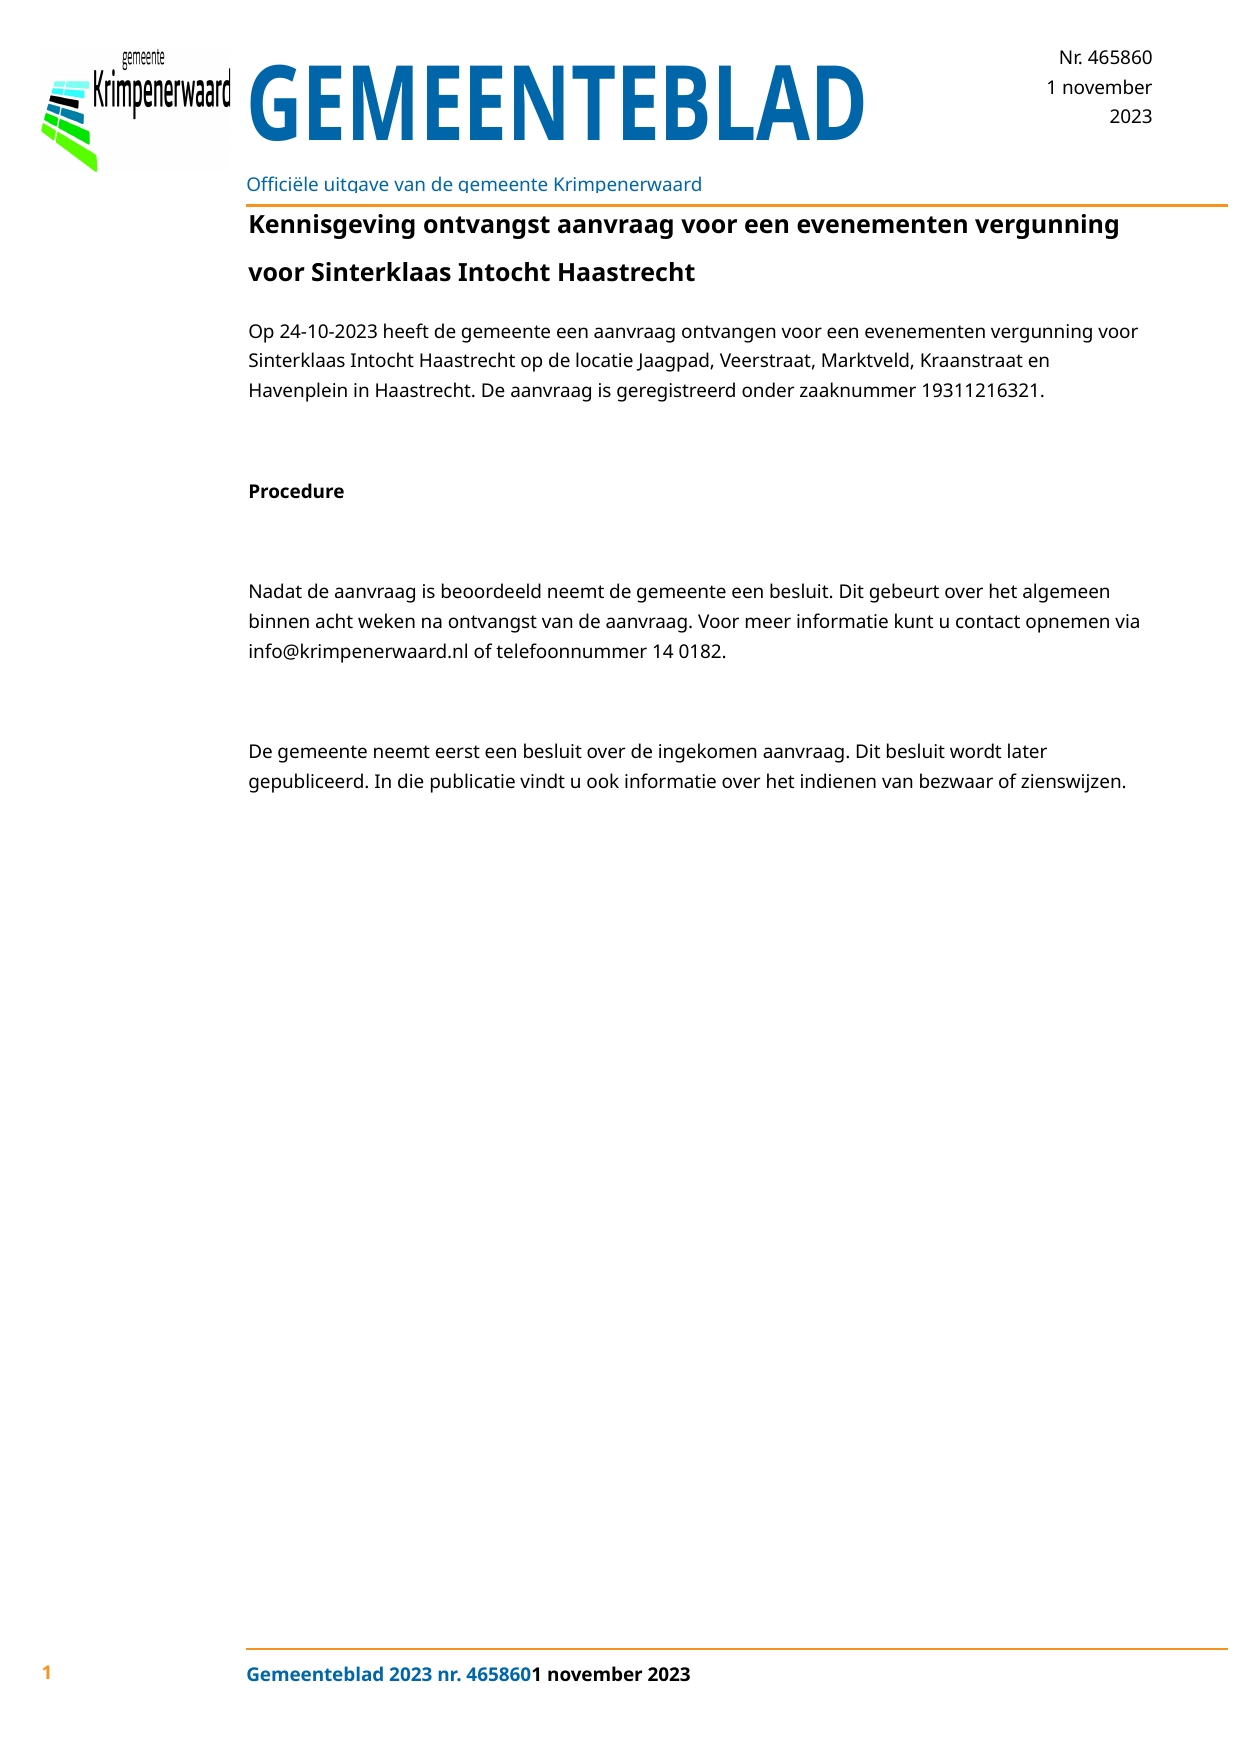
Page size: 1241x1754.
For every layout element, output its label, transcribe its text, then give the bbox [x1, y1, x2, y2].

text Kennisgeving ontvangst aanvraag voor een evenementen vergunning voor Sinterklaas Intocht Haastrecht [248, 207, 1152, 288]
text Nadat de aanvraag is beoordeeld neemt de gemeente een besluit. Dit gebeurt over het algemeen binnen acht weken na ontvangst van de aanvraag. Voor meer informatie kunt u contact opnemen via info@krimpenerwaard.nl of telefoonnummer 14 0182. [248, 579, 1152, 664]
picture [41, 47, 231, 172]
text Procedure [248, 478, 1152, 504]
text De gemeente neemt eerst een besluit over de ingekomen aanvraag. Dit besluit wordt later gepubliceerd. In die publicatie vindt u ook informatie over het indienen van bezwaar of zienswijzen. [248, 739, 1152, 794]
text Op 24-10-2023 heeft de gemeente een aanvraag ontvangen voor een evenementen vergunning voor Sinterklaas Intocht Haastrecht op de locatie Jaagpad, Veerstraat, Marktveld, Kraanstraat en Havenplein in Haastrecht. De aanvraag is geregistreerd onder zaaknummer 19311216321. [248, 318, 1152, 403]
